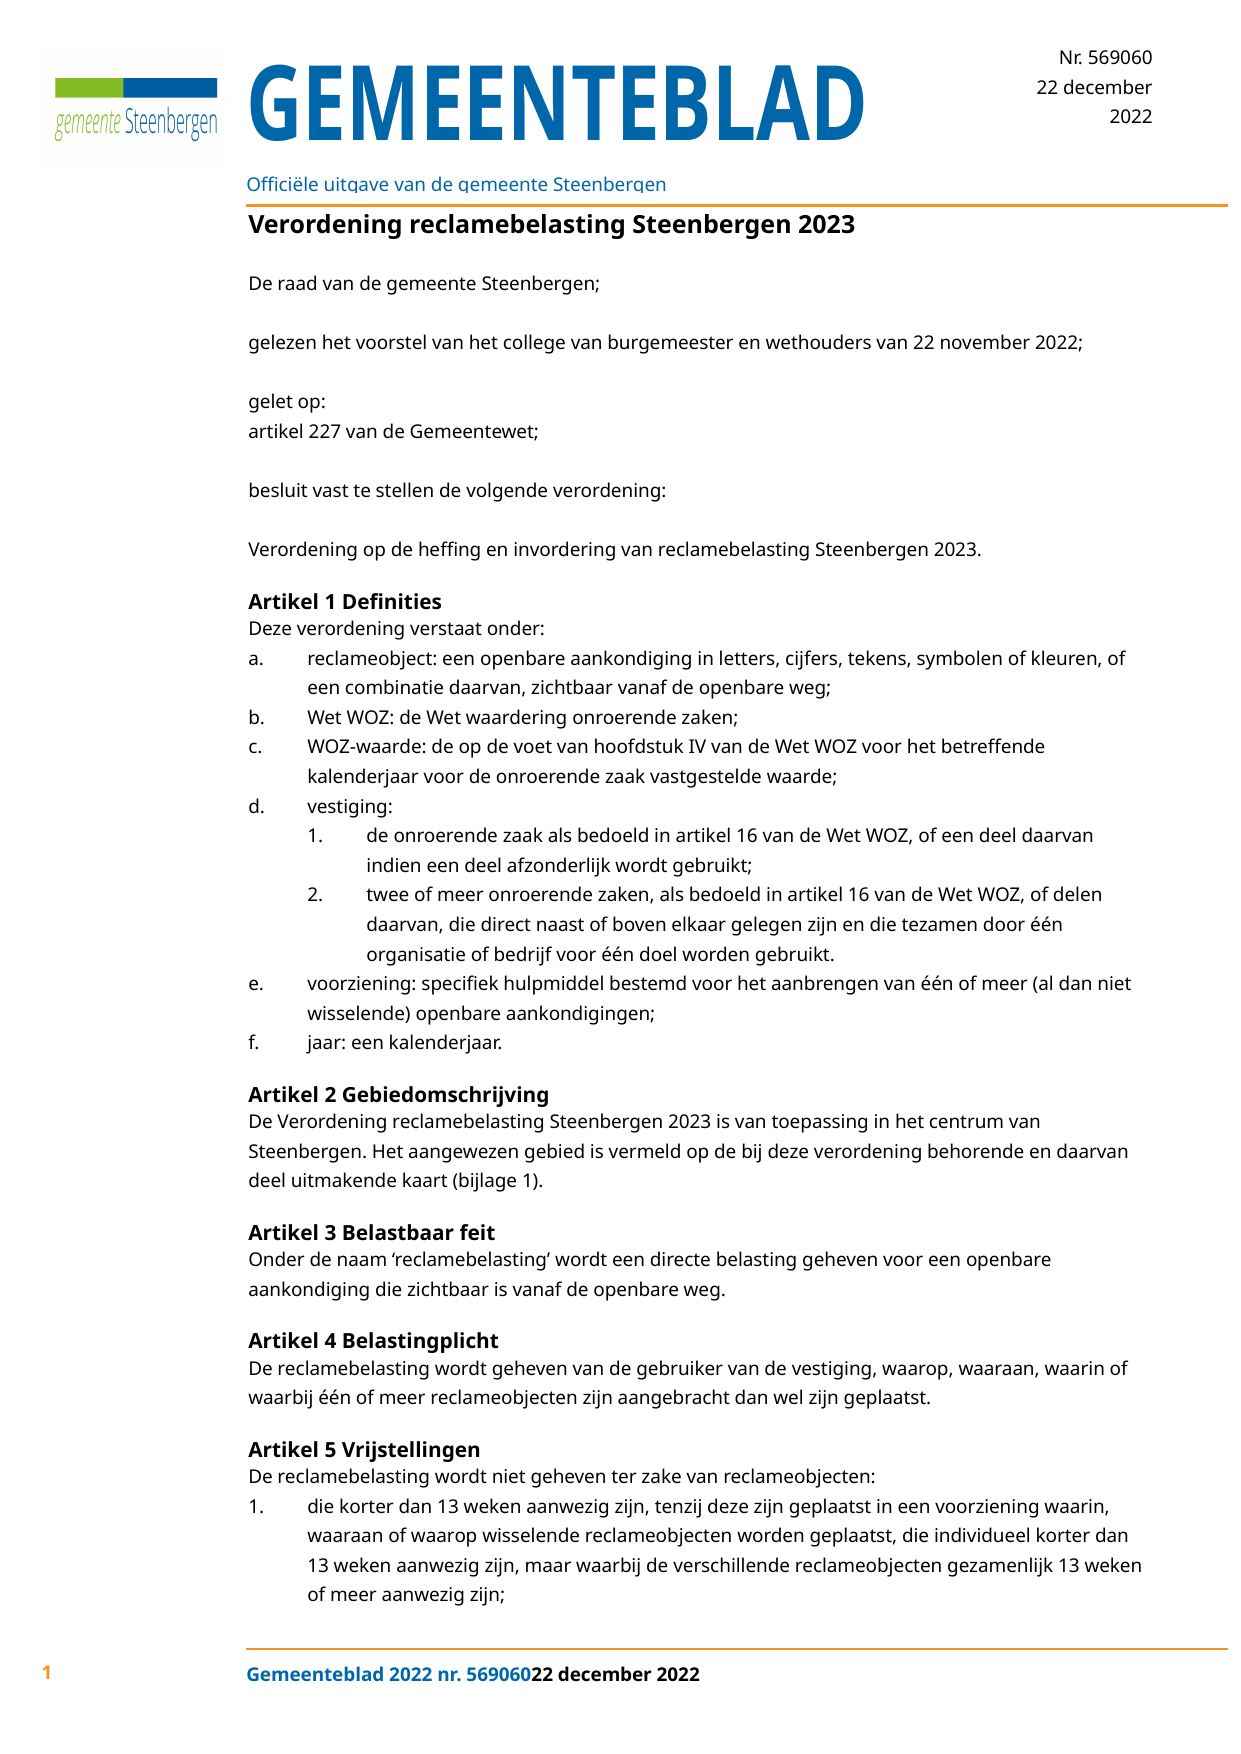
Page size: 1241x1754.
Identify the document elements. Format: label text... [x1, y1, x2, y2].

text Artikel 5 Vrijstellingen [248, 1435, 1152, 1463]
text De Verordening reclamebelasting Steenbergen 2023 is van toepassing in het centrum van Steenbergen. Het aangewezen gebied is vermeld op de bij deze verordening behorende en daarvan deel uitmakende kaart (bijlage 1). [248, 1108, 1152, 1193]
list die korter dan 13 weken aanwezig zijn, tenzij deze zijn geplaatst in een voorziening waarin, waaraan of waarop wisselende reclameobjecten worden geplaatst, die individueel korter dan 13 weken aanwezig zijn, maar waarbij de verschillende reclameobjecten gezamenlijk 13 weken of meer aanwezig zijn; [248, 1493, 1152, 1607]
text gelet op: [248, 389, 1152, 414]
text Verordening reclamebelasting Steenbergen 2023 [248, 207, 1152, 241]
text De reclamebelasting wordt niet geheven ter zake van reclameobjecten: [248, 1463, 1152, 1489]
text besluit vast te stellen de volgende verordening: [248, 477, 1152, 503]
list jaar: een kalenderjaar. [248, 1029, 1152, 1055]
text gelezen het voorstel van het college van burgemeester en wethouders van 22 november 2022; [248, 329, 1152, 355]
list voorziening: specifiek hulpmiddel bestemd voor het aanbrengen van één of meer (al dan niet wisselende) openbare aankondigingen; [248, 970, 1152, 1026]
text Deze verordening verstaat onder: [248, 615, 1152, 641]
text Artikel 4 Belastingplicht [248, 1326, 1152, 1355]
list vestiging: [248, 793, 1152, 819]
picture [41, 47, 231, 172]
text Verordening op de heffing en invordering van reclamebelasting Steenbergen 2023. [248, 537, 1152, 562]
text De reclamebelasting wordt geheven van de gebruiker van de vestiging, waarop, waaraan, waarin of waarbij één of meer reclameobjecten zijn aangebracht dan wel zijn geplaatst. [248, 1355, 1152, 1410]
list WOZ-waarde: de op de voet van hoofdstuk IV van de Wet WOZ voor het betreffende kalenderjaar voor de onroerende zaak vastgestelde waarde; [248, 734, 1152, 789]
list de onroerende zaak als bedoeld in artikel 16 van de Wet WOZ, of een deel daarvan indien een deel afzonderlijk wordt gebruikt; [307, 822, 1152, 878]
text Onder de naam ‘reclamebelasting’ wordt een directe belasting geheven voor een openbare aankondiging die zichtbaar is vanaf de openbare weg. [248, 1246, 1152, 1302]
text Artikel 1 Definities [248, 587, 1152, 615]
list reclameobject: een openbare aankondiging in letters, cijfers, tekens, symbolen of kleuren, of een combinatie daarvan, zichtbaar vanaf de openbare weg; [248, 645, 1152, 700]
list Wet WOZ: de Wet waardering onroerende zaken; [248, 704, 1152, 730]
text artikel 227 van de Gemeentewet; [248, 418, 1152, 444]
text De raad van de gemeente Steenbergen; [248, 270, 1152, 296]
list twee of meer onroerende zaken, als bedoeld in artikel 16 van de Wet WOZ, of delen daarvan, die direct naast of boven elkaar gelegen zijn en die tezamen door één organisatie of bedrijf voor één doel worden gebruikt. [307, 882, 1152, 967]
text Artikel 3 Belastbaar feit [248, 1218, 1152, 1246]
text Artikel 2 Gebiedomschrijving [248, 1080, 1152, 1108]
